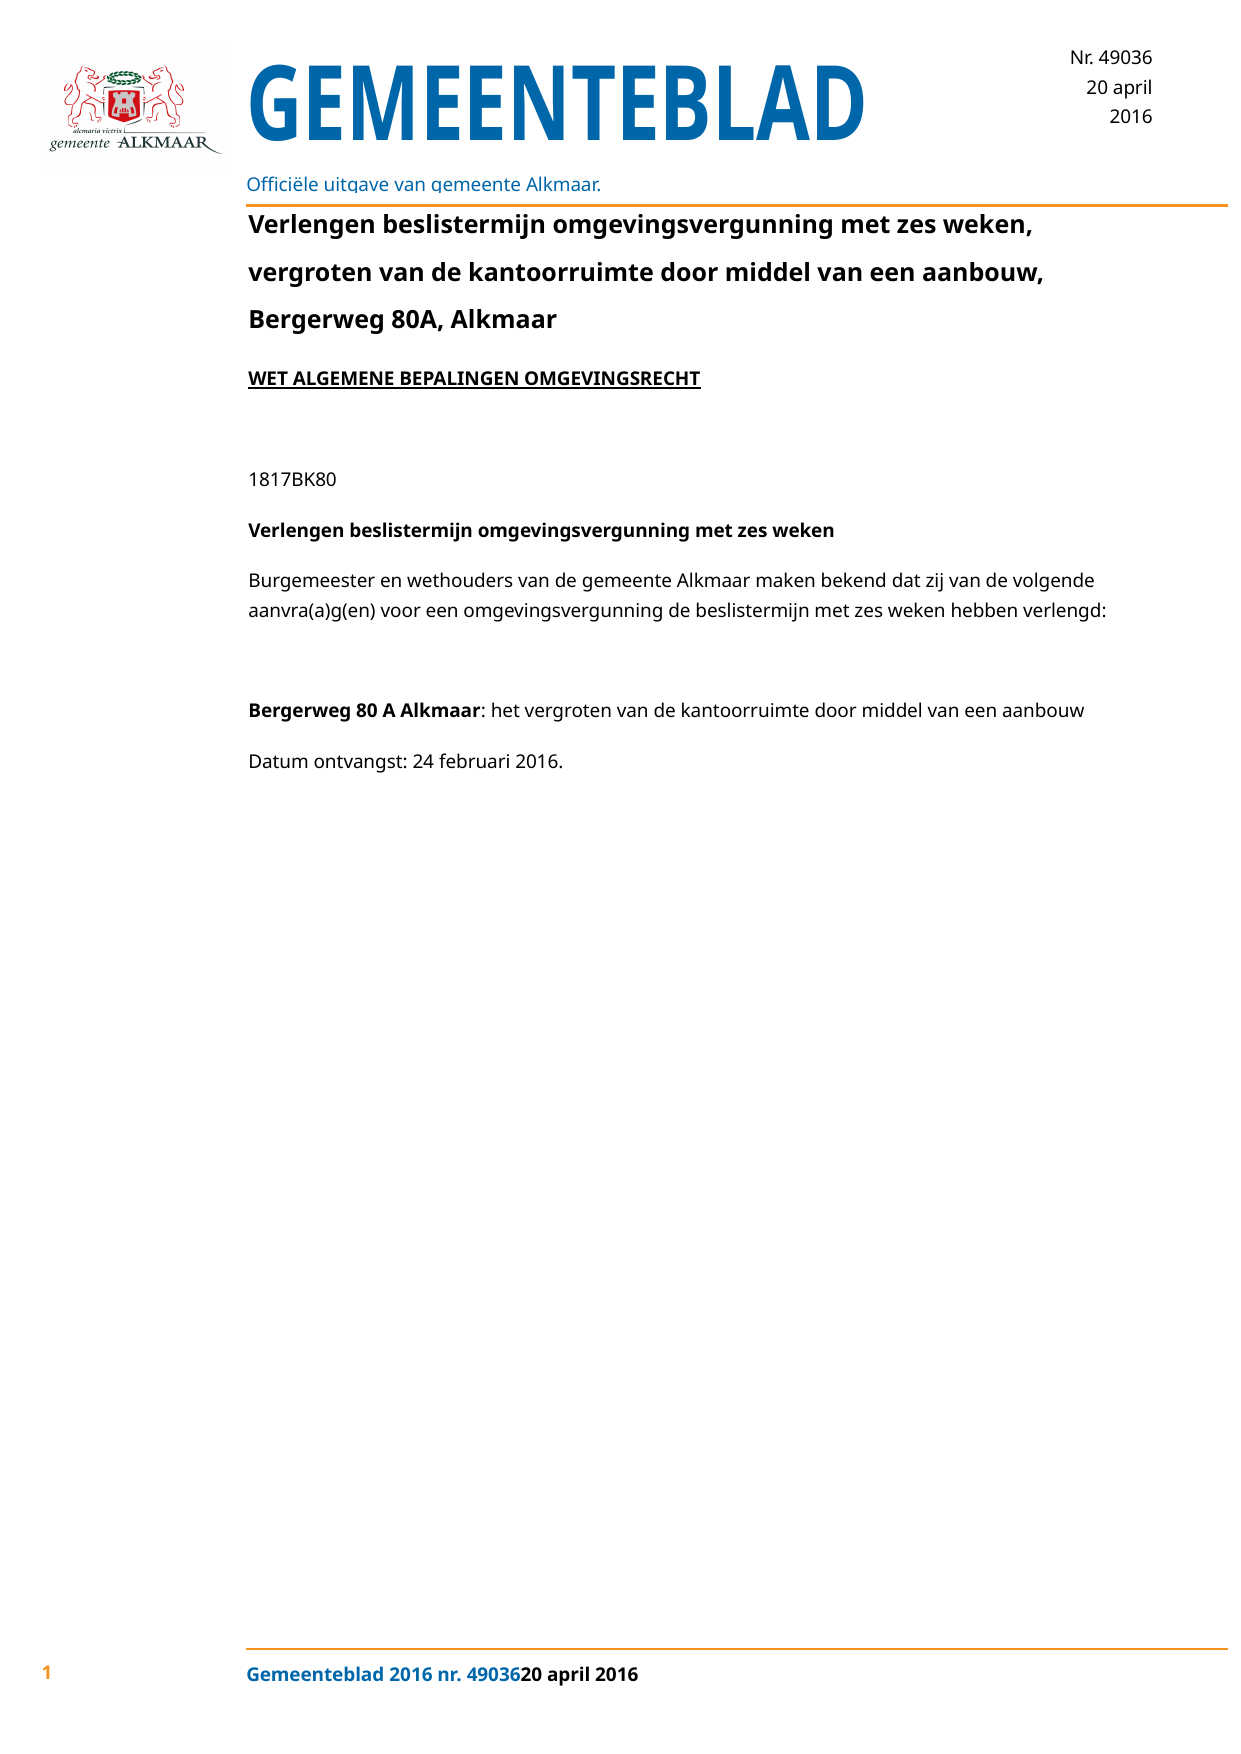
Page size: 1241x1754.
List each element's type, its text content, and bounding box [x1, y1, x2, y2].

text Bergerweg 80 A Alkmaar: het vergroten van de kantoorruimte door middel van een aanbouw [248, 698, 1152, 723]
text 1817BK80 [248, 466, 1152, 492]
picture [41, 47, 231, 172]
text WET ALGEMENE BEPALINGEN OMGEVINGSRECHT [248, 366, 1152, 391]
text Burgemeester en wethouders van de gemeente Alkmaar maken bekend dat zij van de volgende aanvra(a)g(en) voor een omgevingsvergunning de beslistermijn met zes weken hebben verlengd: [248, 567, 1152, 622]
text Datum ontvangst: 24 februari 2016. [248, 748, 1152, 774]
text Verlengen beslistermijn omgevingsvergunning met zes weken [248, 517, 1152, 542]
text Verlengen beslistermijn omgevingsvergunning met zes weken, vergroten van de kantoorruimte door middel van een aanbouw, Bergerweg 80A, Alkmaar [248, 207, 1152, 336]
